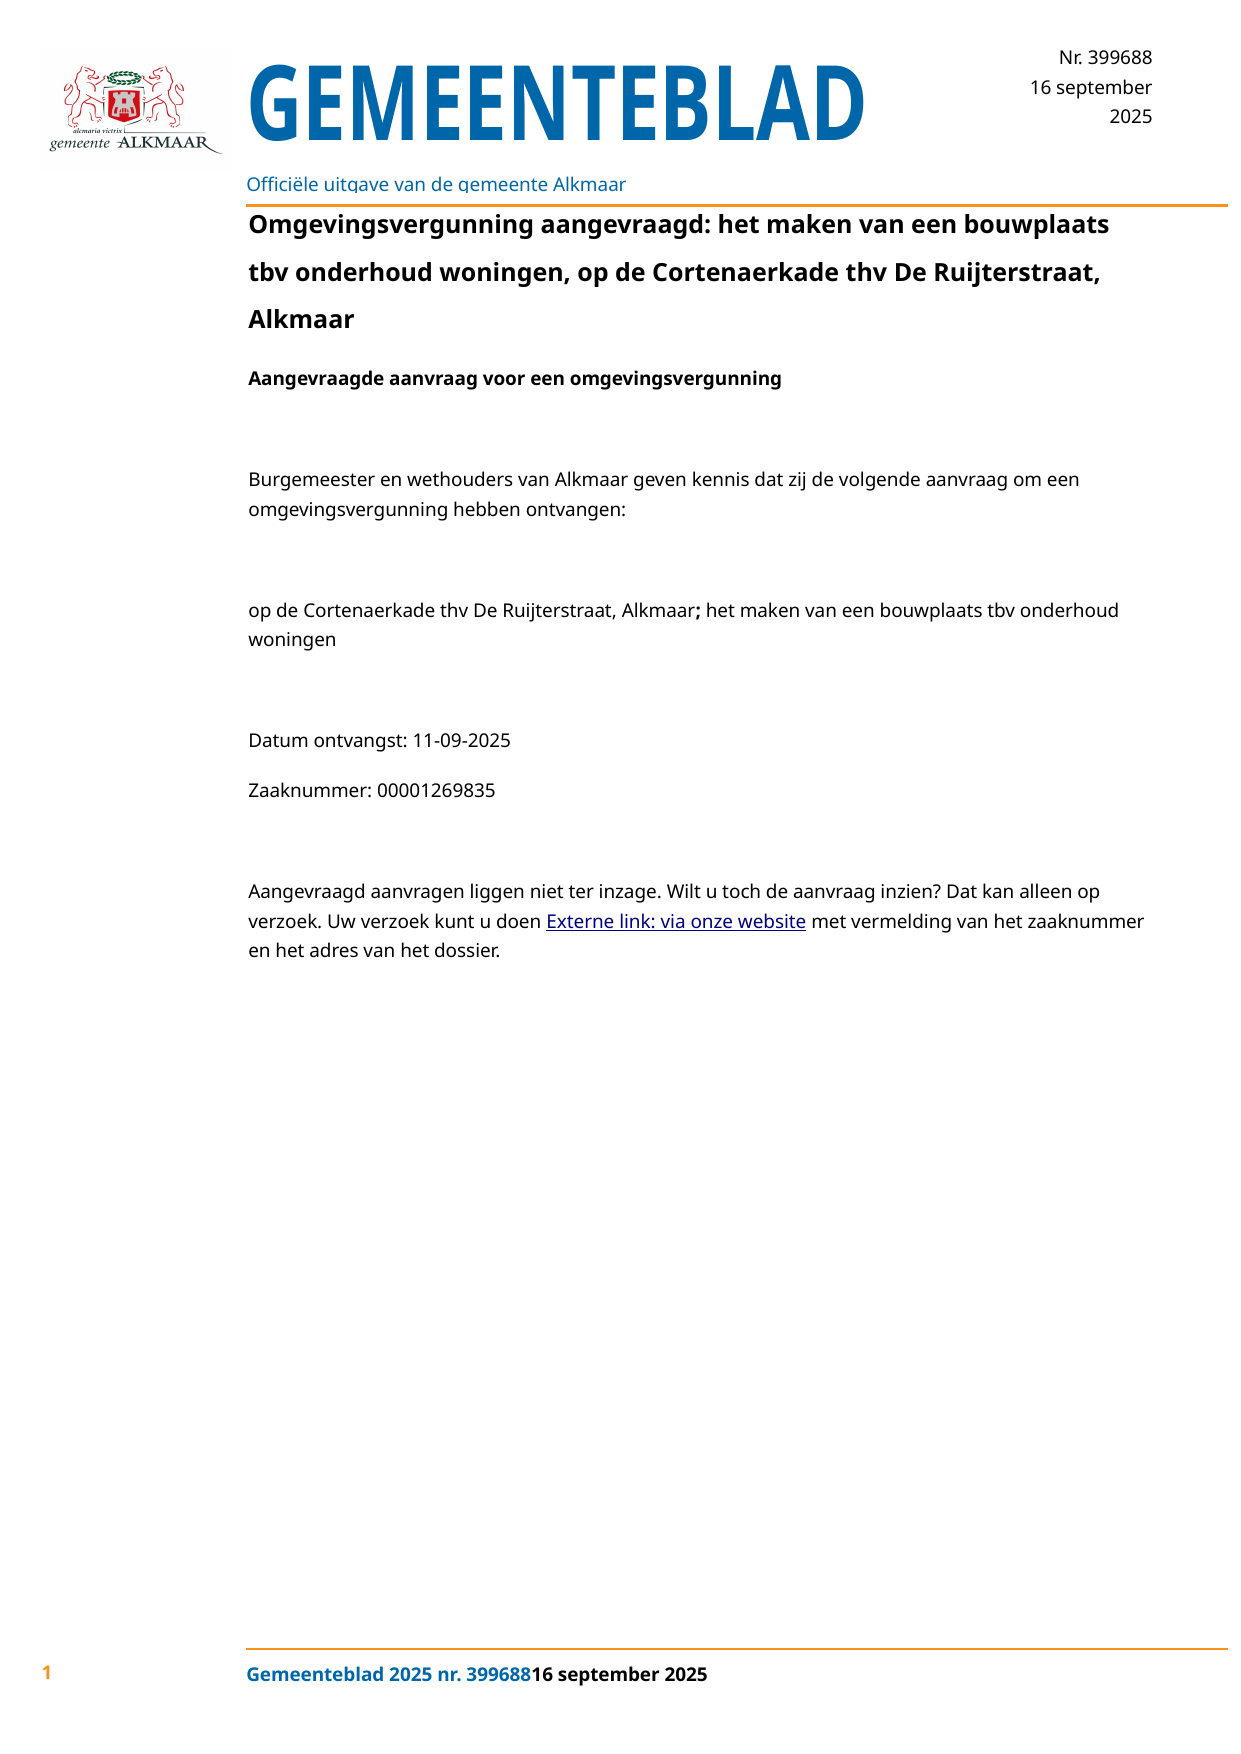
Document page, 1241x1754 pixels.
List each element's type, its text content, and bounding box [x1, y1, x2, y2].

text Omgevingsvergunning aangevraagd: het maken van een bouwplaats tbv onderhoud woningen, op de Cortenaerkade thv De Ruijterstraat, Alkmaar [248, 207, 1152, 336]
text Aangevraagd aanvragen liggen niet ter inzage. Wilt u toch de aanvraag inzien? Dat kan alleen op verzoek. Uw verzoek kunt u doen Externe link: via onze website met vermelding van het zaaknummer en het adres van het dossier. [248, 878, 1152, 963]
text Zaaknummer: 00001269835 [248, 778, 1152, 803]
text Aangevraagde aanvraag voor een omgevingsvergunning [248, 366, 1152, 391]
picture [41, 47, 231, 172]
text op de Cortenaerkade thv De Ruijterstraat, Alkmaar; het maken van een bouwplaats tbv onderhoud woningen [248, 597, 1152, 652]
text Datum ontvangst: 11-09-2025 [248, 727, 1152, 753]
text Burgemeester en wethouders van Alkmaar geven kennis dat zij de volgende aanvraag om een omgevingsvergunning hebben ontvangen: [248, 466, 1152, 522]
